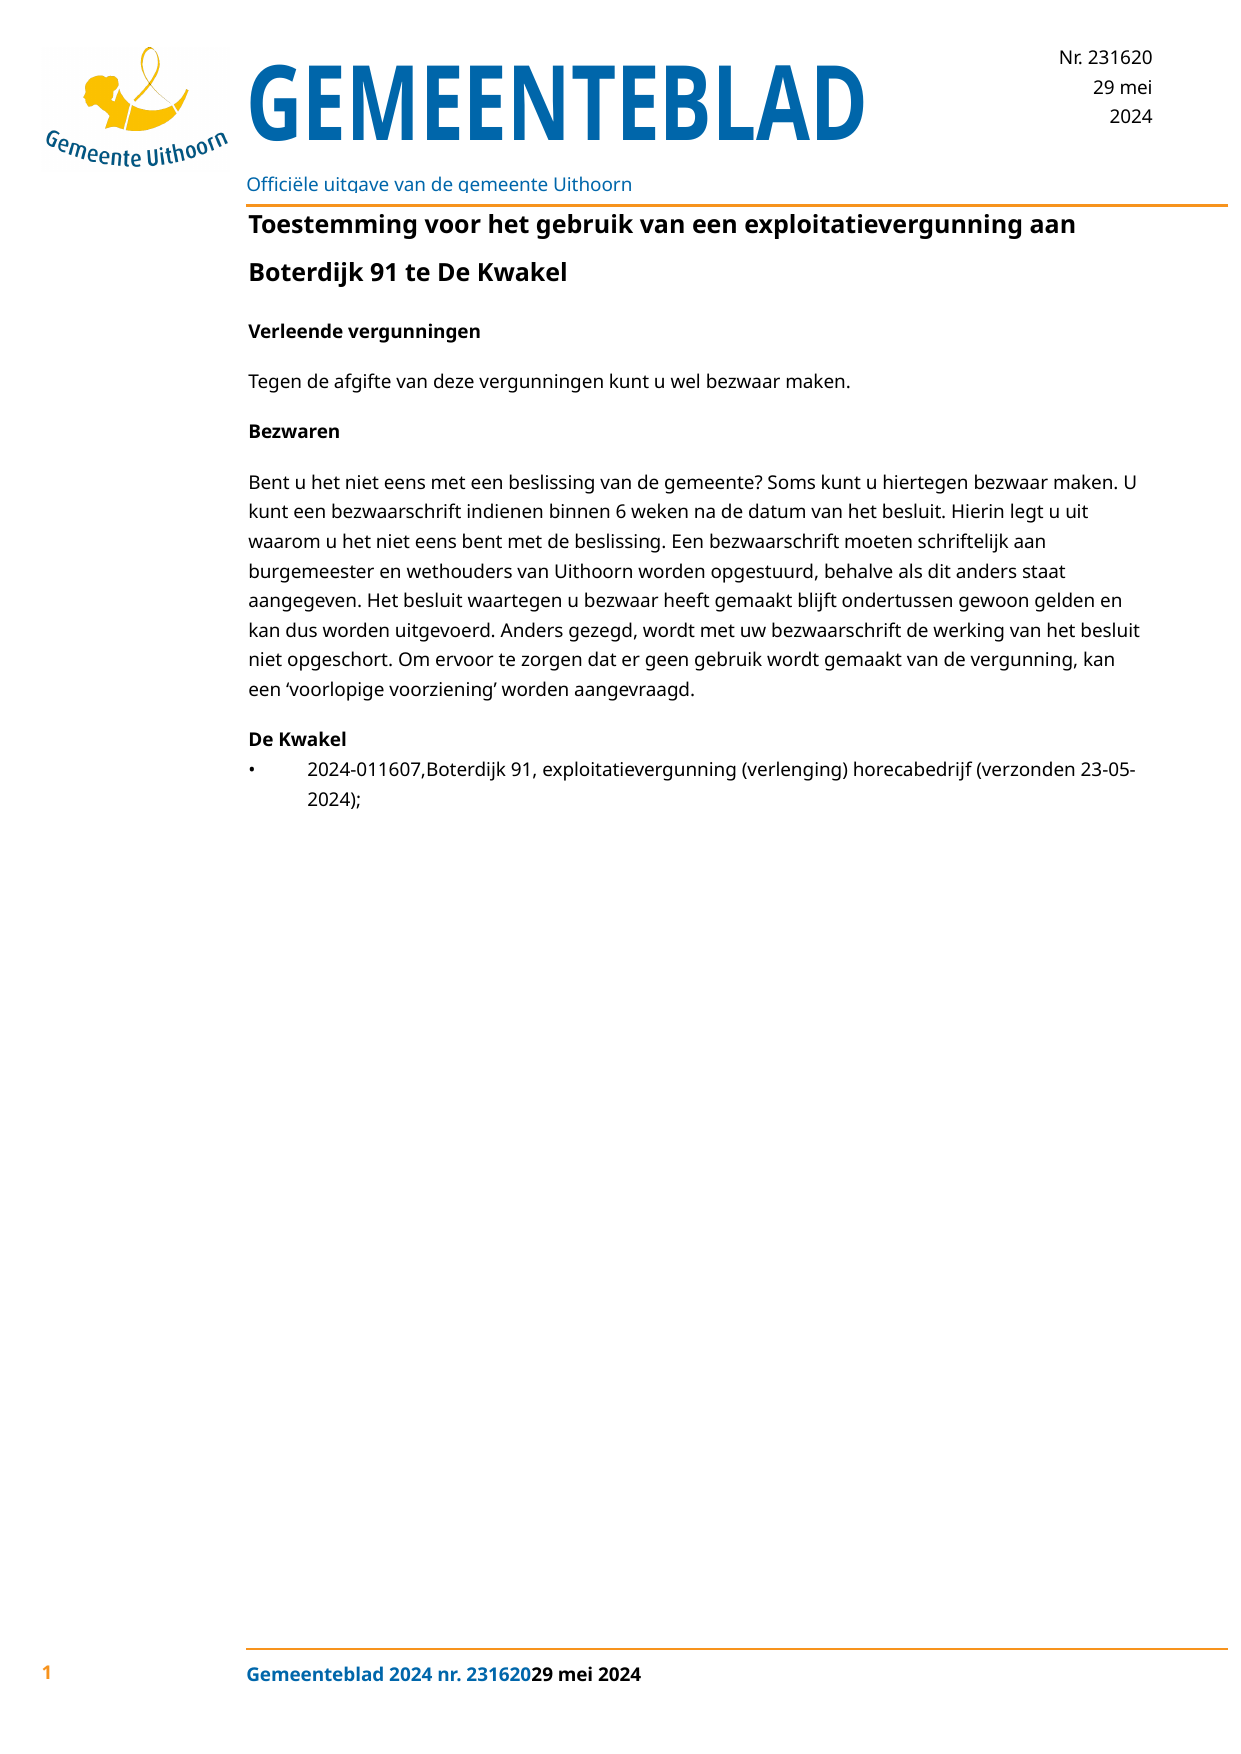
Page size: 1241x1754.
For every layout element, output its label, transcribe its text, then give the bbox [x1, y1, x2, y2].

text Verleende vergunningen [248, 318, 1152, 344]
text Bent u het niet eens met een beslissing van de gemeente? Soms kunt u hiertegen bezwaar maken. U kunt een bezwaarschrift indienen binnen 6 weken na de datum van het besluit. Hierin legt u uit waarom u het niet eens bent met de beslissing. Een bezwaarschrift moeten schriftelijk aan burgemeester en wethouders van Uithoorn worden opgestuurd, behalve als dit anders staat aangegeven. Het besluit waartegen u bezwaar heeft gemaakt blijft ondertussen gewoon gelden en kan dus worden uitgevoerd. Anders gezegd, wordt met uw bezwaarschrift de werking van het besluit niet opgeschort. Om ervoor te zorgen dat er geen gebruik wordt gemaakt van de vergunning, kan een ‘voorlopige voorziening’ worden aangevraagd. [248, 469, 1152, 702]
text Toestemming voor het gebruik van een exploitatievergunning aan Boterdijk 91 te De Kwakel [248, 207, 1152, 288]
text De Kwakel [248, 727, 1152, 752]
picture [41, 47, 231, 172]
list 2024-011607,Boterdijk 91, exploitatievergunning (verlenging) horecabedrijf (verzonden 23-05-2024); [248, 756, 1152, 812]
text Tegen de afgifte van deze vergunningen kunt u wel bezwaar maken. [248, 368, 1152, 394]
text Bezwaren [248, 419, 1152, 444]
